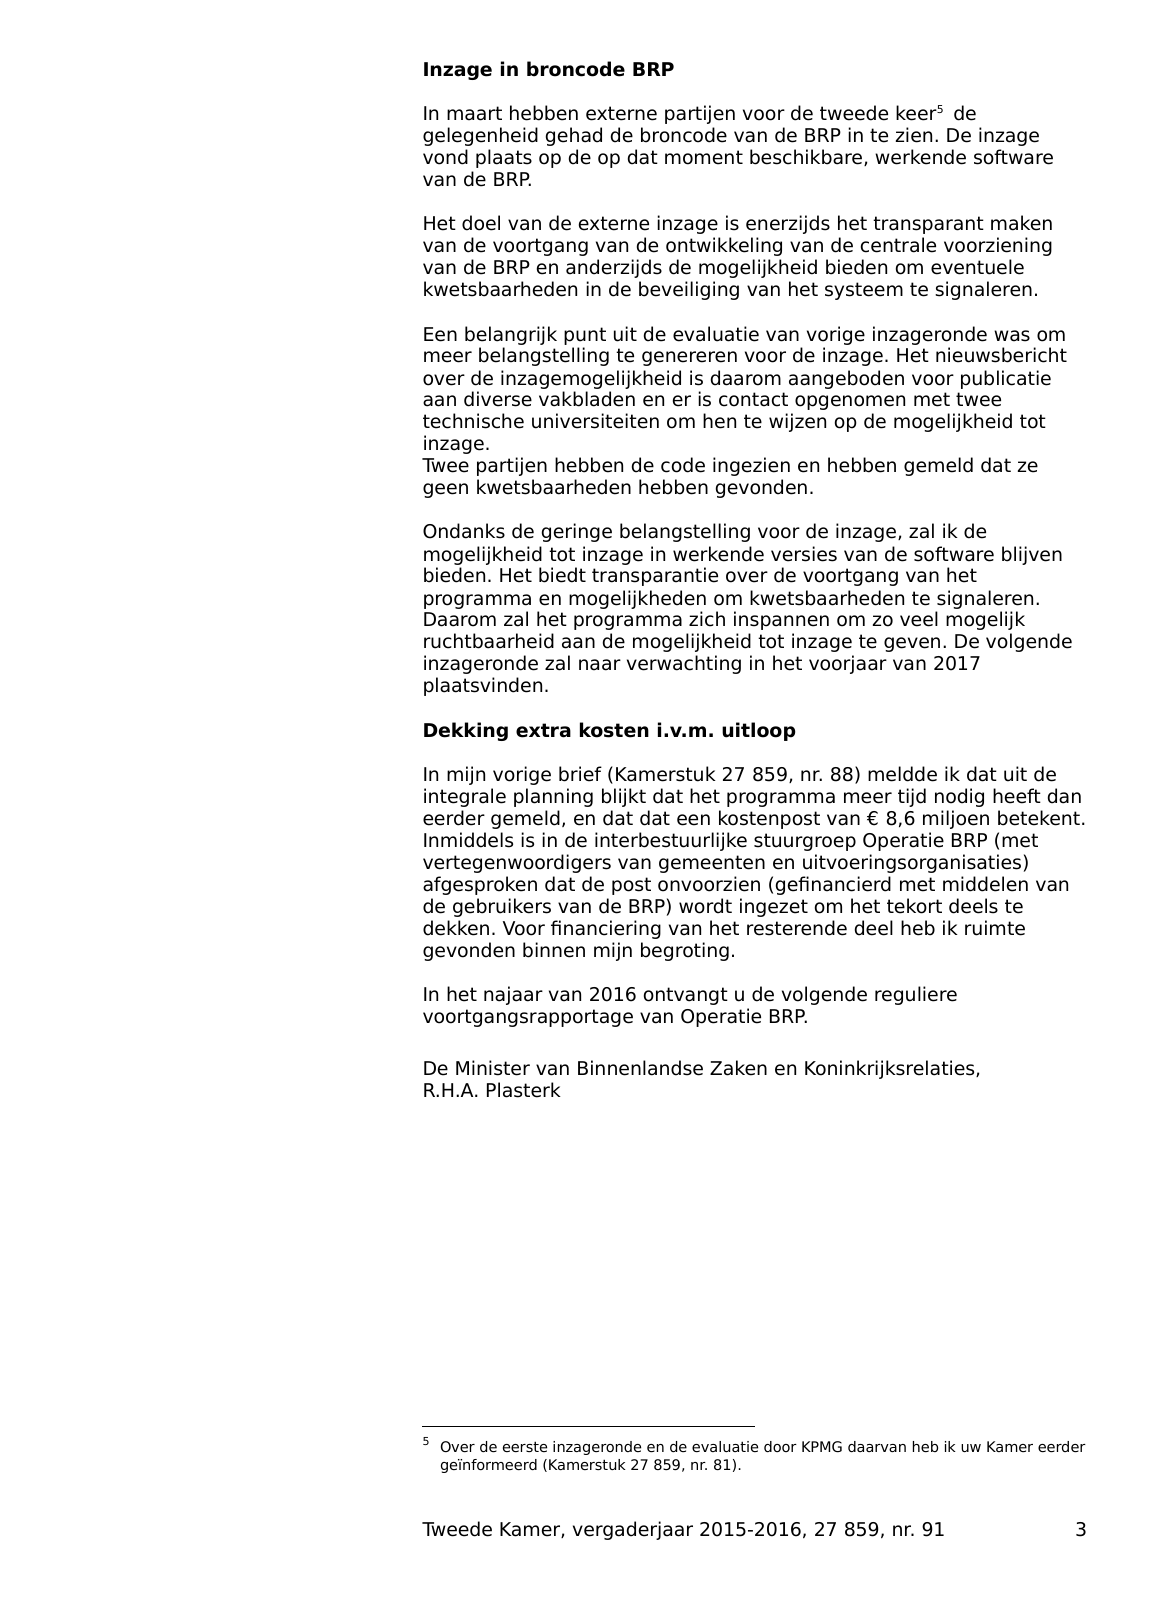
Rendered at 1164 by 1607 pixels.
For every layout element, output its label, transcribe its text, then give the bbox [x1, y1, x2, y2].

text Ondanks de geringe belangstelling voor de inzage, zal ik de mogelijkheid tot inzage in werkende versies van de software blijven bieden. Het biedt transparantie over de voortgang van het programma en mogelijkheden om kwetsbaarheden te signaleren. Daarom zal het programma zich inspannen om zo veel mogelijk ruchtbaarheid aan de mogelijkheid tot inzage te geven. De volgende inzageronde zal naar verwachting in het voorjaar van 2017 plaatsvinden. [422, 521, 1087, 697]
text Een belangrijk punt uit de evaluatie van vorige inzageronde was om meer belangstelling te genereren voor de inzage. Het nieuwsbericht over de inzagemogelijkheid is daarom aangeboden voor publicatie aan diverse vakbladen en er is contact opgenomen met twee technische universiteiten om hen te wijzen op de mogelijkheid tot inzage. [422, 323, 1087, 455]
text Over de eerste inzageronde en de evaluatie door KPMG daarvan heb ik uw Kamer eerder geïnformeerd (Kamerstuk 27 859, nr. 81). [422, 1435, 1087, 1474]
text Twee partijen hebben de code ingezien en hebben gemeld dat ze geen kwetsbaarheden hebben gevonden. [422, 455, 1087, 499]
text De Minister van Binnenlandse Zaken en Koninkrijksrelaties, R.H.A. Plasterk [422, 1058, 1087, 1102]
text In het najaar van 2016 ontvangt u de volgende reguliere voortgangsrapportage van Operatie BRP. [422, 984, 1087, 1028]
text Het doel van de externe inzage is enerzijds het transparant maken van de voortgang van de ontwikkeling van de centrale voorziening van de BRP en anderzijds de mogelijkheid bieden om eventuele kwetsbaarheden in de beveiliging van het systeem te signaleren. [422, 213, 1087, 301]
text In maart hebben externe partijen voor de tweede keer de gelegenheid gehad de broncode van de BRP in te zien. De inzage vond plaats op de op dat moment beschikbare, werkende software van de BRP. [422, 103, 1087, 191]
text In mijn vorige brief (Kamerstuk 27 859, nr. 88) meldde ik dat uit de integrale planning blijkt dat het programma meer tijd nodig heeft dan eerder gemeld, en dat dat een kostenpost van € 8,6 miljoen betekent. Inmiddels is in de interbestuurlijke stuurgroep Operatie BRP (met vertegenwoordigers van gemeenten en uitvoeringsorganisaties) afgesproken dat de post onvoorzien (gefinancierd met middelen van de gebruikers van de BRP) wordt ingezet om het tekort deels te dekken. Voor financiering van het resterende deel heb ik ruimte gevonden binnen mijn begroting. [422, 764, 1087, 961]
subtitle Inzage in broncode BRP [422, 59, 1087, 81]
subtitle Dekking extra kosten i.v.m. uitloop [422, 719, 1087, 741]
